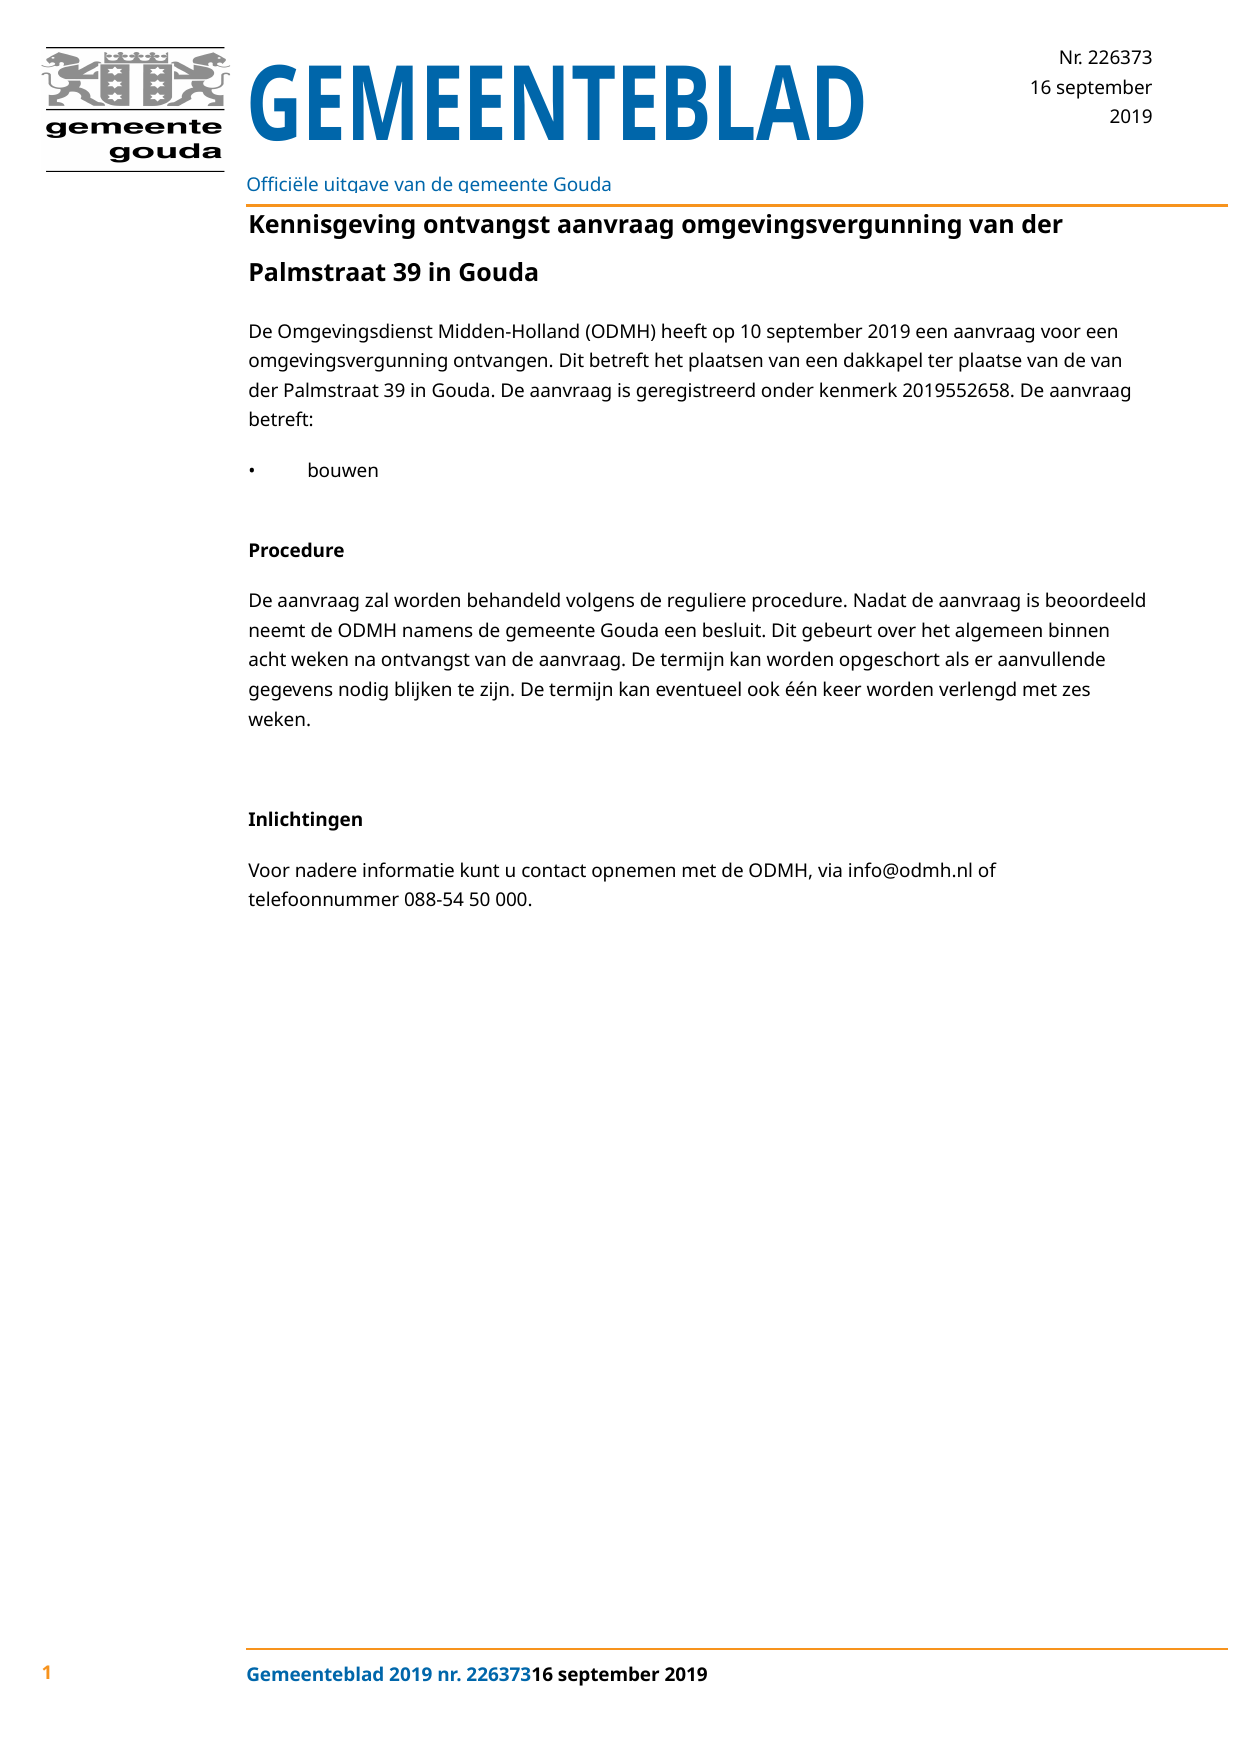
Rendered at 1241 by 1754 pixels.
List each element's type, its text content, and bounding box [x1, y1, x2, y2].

text Procedure [248, 537, 1152, 563]
text De Omgevingsdienst Midden-Holland (ODMH) heeft op 10 september 2019 een aanvraag voor een omgevingsvergunning ontvangen. Dit betreft het plaatsen van een dakkapel ter plaatse van de van der Palmstraat 39 in Gouda. De aanvraag is geregistreerd onder kenmerk 2019552658. De aanvraag betreft: [248, 318, 1152, 432]
list bouwen [248, 457, 1152, 483]
text Voor nadere informatie kunt u contact opnemen met de ODMH, via info@odmh.nl of telefoonnummer 088-54 50 000. [248, 857, 1152, 912]
picture [41, 47, 231, 172]
text De aanvraag zal worden behandeld volgens de reguliere procedure. Nadat de aanvraag is beoordeeld neemt de ODMH namens de gemeente Gouda een besluit. Dit gebeurt over het algemeen binnen acht weken na ontvangst van de aanvraag. De termijn kan worden opgeschort als er aanvullende gegevens nodig blijken te zijn. De termijn kan eventueel ook één keer worden verlengd met zes weken. [248, 587, 1152, 732]
text Inlichtingen [248, 807, 1152, 832]
text Kennisgeving ontvangst aanvraag omgevingsvergunning van der Palmstraat 39 in Gouda [248, 207, 1152, 288]
